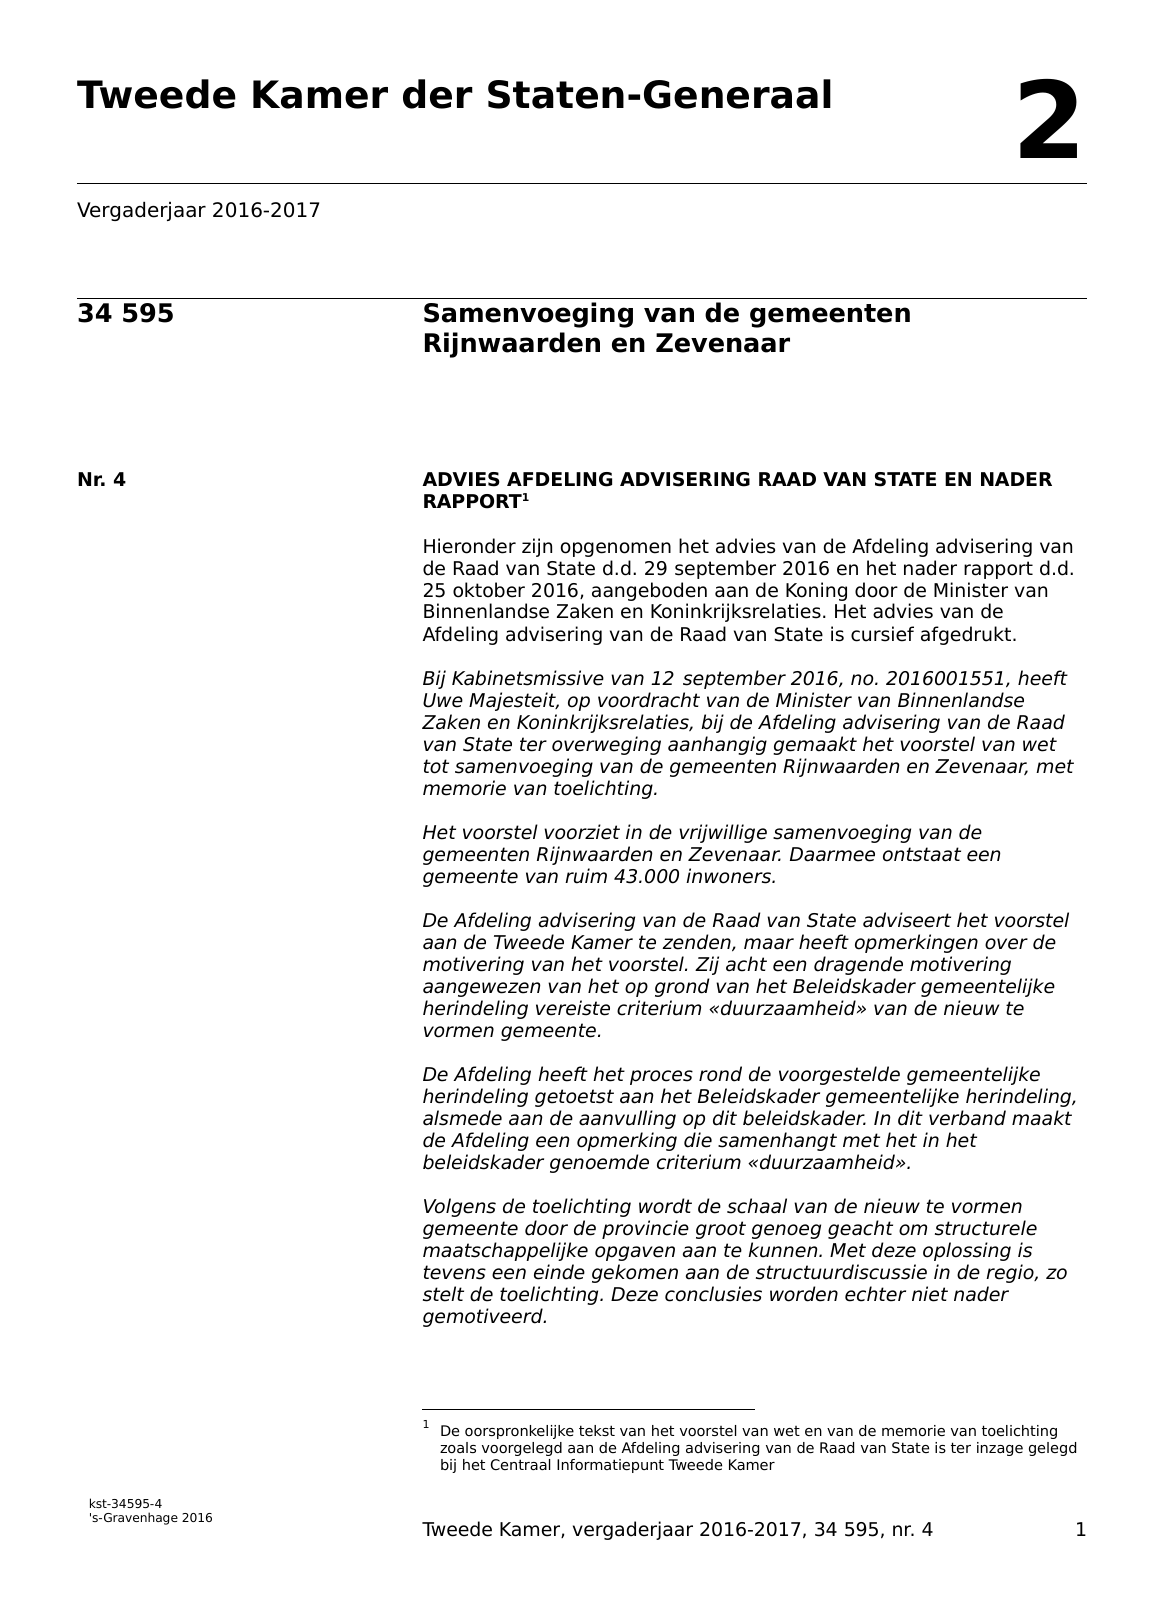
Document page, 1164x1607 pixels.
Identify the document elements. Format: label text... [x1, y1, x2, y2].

table_cell Vergaderjaar 2016-2017 [77, 184, 1087, 298]
subtitle Nr. 4 ADVIES AFDELING ADVISERING RAAD VAN STATE EN NADER RAPPORT [77, 469, 1087, 513]
subtitle 34 595 Samenvoeging van de gemeenten Rijnwaarden en Zevenaar [77, 299, 1087, 358]
text De oorspronkelijke tekst van het voorstel van wet en van de memorie van toelichting zoals voorgelegd aan de Afdeling advisering van de Raad van State is ter inzage gelegd bij het Centraal Informatiepunt Tweede Kamer [422, 1418, 1087, 1474]
text Volgens de toelichting wordt de schaal van de nieuw te vormen gemeente door de provincie groot genoeg geacht om structurele maatschappelijke opgaven aan te kunnen. Met deze oplossing is tevens een einde gekomen aan de structuurdiscussie in de regio, zo stelt de toelichting. Deze conclusies worden echter niet nader gemotiveerd. [422, 1196, 1087, 1328]
text De Afdeling advisering van de Raad van State adviseert het voorstel aan de Tweede Kamer te zenden, maar heeft opmerkingen over de motivering van het voorstel. Zij acht een dragende motivering aangewezen van het op grond van het Beleidskader gemeentelijke herindeling vereiste criterium «duurzaamheid» van de nieuw te vormen gemeente. [422, 910, 1087, 1042]
text De Afdeling heeft het proces rond de voorgestelde gemeentelijke herindeling getoetst aan het Beleidskader gemeentelijke herindeling, alsmede aan de aanvulling op dit beleidskader. In dit verband maakt de Afdeling een opmerking die samenhangt met het in het beleidskader genoemde criterium «duurzaamheid». [422, 1064, 1087, 1174]
table_header Tweede Kamer der Staten-Generaal [77, 59, 886, 183]
text Hieronder zijn opgenomen het advies van de Afdeling advisering van de Raad van State d.d. 29 september 2016 en het nader rapport d.d. 25 oktober 2016, aangeboden aan de Koning door de Minister van Binnenlandse Zaken en Koninkrijksrelaties. Het advies van de Afdeling advisering van de Raad van State is cursief afgedrukt. [422, 536, 1087, 645]
text Bij Kabinetsmissive van 12 september 2016, no. 2016001551, heeft Uwe Majesteit, op voordracht van de Minister van Binnenlandse Zaken en Koninkrijksrelaties, bij de Afdeling advisering van de Raad van State ter overweging aanhangig gemaakt het voorstel van wet tot samenvoeging van de gemeenten Rijnwaarden en Zevenaar, met memorie van toelichting. [422, 668, 1087, 799]
text kst-34595-4 [88, 1497, 323, 1511]
table_header 2 [886, 59, 1087, 183]
text 's-Gravenhage 2016 [88, 1511, 323, 1525]
text Het voorstel voorziet in de vrijwillige samenvoeging van de gemeenten Rijnwaarden en Zevenaar. Daarmee ontstaat een gemeente van ruim 43.000 inwoners. [422, 822, 1087, 888]
